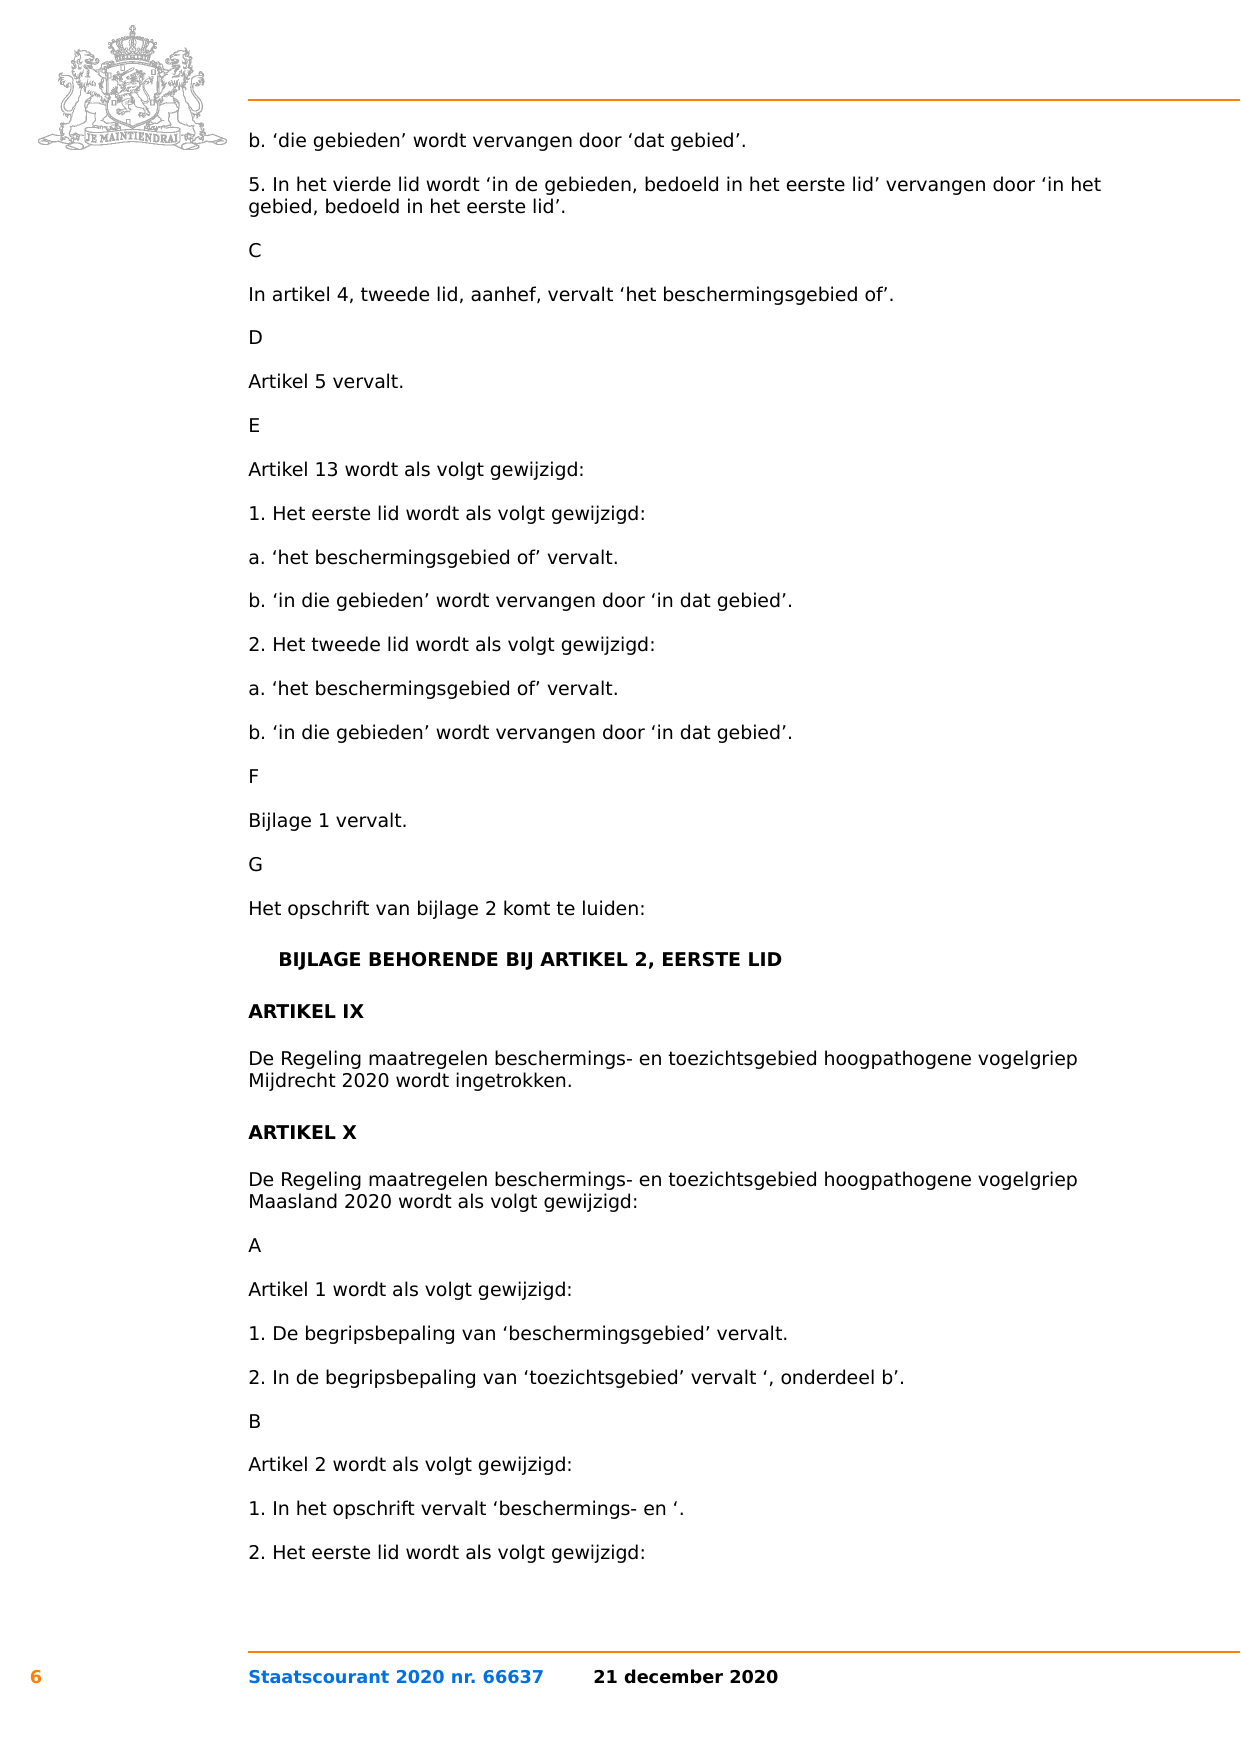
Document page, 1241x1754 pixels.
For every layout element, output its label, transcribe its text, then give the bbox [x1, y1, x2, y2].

picture [38, 25, 227, 150]
subtitle ARTIKEL X [248, 1122, 1163, 1144]
subtitle ARTIKEL IX [248, 1001, 1163, 1023]
text b. ‘die gebieden’ wordt vervangen door ‘dat gebied’. [248, 130, 1163, 152]
text Het opschrift van bijlage 2 komt te luiden: [248, 897, 1163, 919]
text 1. Het eerste lid wordt als volgt gewijzigd: [248, 503, 1163, 525]
text 1. In het opschrift vervalt ‘beschermings- en ‘. [248, 1498, 1163, 1520]
text G [248, 853, 1163, 876]
text b. ‘in die gebieden’ wordt vervangen door ‘in dat gebied’. [248, 722, 1163, 744]
text 2. In de begripsbepaling van ‘toezichtsgebied’ vervalt ‘, onderdeel b’. [248, 1367, 1163, 1389]
text Bijlage 1 vervalt. [248, 810, 1163, 832]
text b. ‘in die gebieden’ wordt vervangen door ‘in dat gebied’. [248, 590, 1163, 612]
text In artikel 4, tweede lid, aanhef, vervalt ‘het beschermingsgebied of’. [248, 283, 1163, 305]
text Artikel 13 wordt als volgt gewijzigd: [248, 459, 1163, 481]
text a. ‘het beschermingsgebied of’ vervalt. [248, 678, 1163, 700]
text 5. In het vierde lid wordt ‘in de gebieden, bedoeld in het eerste lid’ vervangen door ‘in het gebied, bedoeld in het eerste lid’. [248, 174, 1163, 218]
text A [248, 1235, 1163, 1257]
text Artikel 1 wordt als volgt gewijzigd: [248, 1279, 1163, 1301]
text F [248, 766, 1163, 788]
subtitle BIJLAGE BEHORENDE BIJ ARTIKEL 2, EERSTE LID [278, 949, 1163, 971]
text B [248, 1411, 1163, 1432]
text Artikel 5 vervalt. [248, 371, 1163, 393]
text 2. Het eerste lid wordt als volgt gewijzigd: [248, 1542, 1163, 1564]
text D [248, 327, 1163, 349]
text 2. Het tweede lid wordt als volgt gewijzigd: [248, 634, 1163, 656]
text De Regeling maatregelen beschermings- en toezichtsgebied hoogpathogene vogelgriep Mijdrecht 2020 wordt ingetrokken. [248, 1048, 1163, 1092]
text Artikel 2 wordt als volgt gewijzigd: [248, 1454, 1163, 1476]
text E [248, 415, 1163, 437]
text 1. De begripsbepaling van ‘beschermingsgebied’ vervalt. [248, 1323, 1163, 1345]
text a. ‘het beschermingsgebied of’ vervalt. [248, 547, 1163, 568]
text C [248, 239, 1163, 262]
text De Regeling maatregelen beschermings- en toezichtsgebied hoogpathogene vogelgriep Maasland 2020 wordt als volgt gewijzigd: [248, 1169, 1163, 1213]
